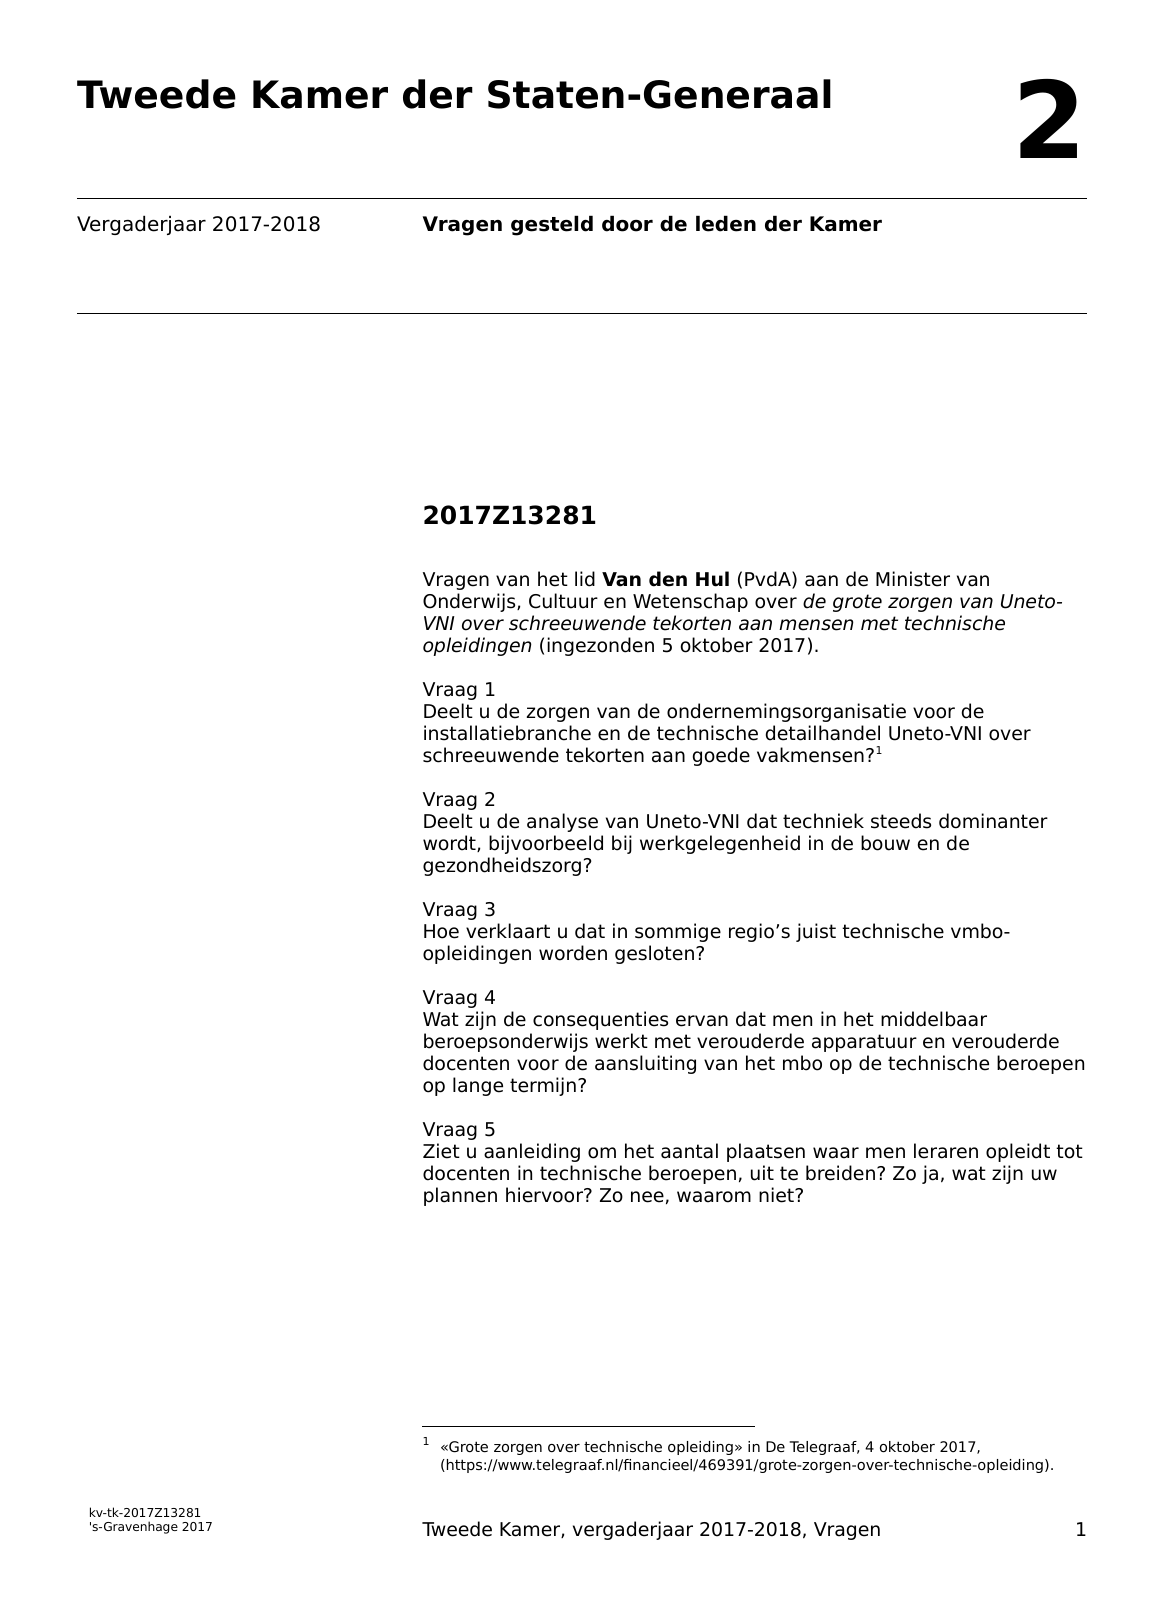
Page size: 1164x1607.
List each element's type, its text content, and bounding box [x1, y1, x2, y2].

text Wat zijn de consequenties ervan dat men in het middelbaar beroepsonderwijs werkt met verouderde apparatuur en verouderde docenten voor de aansluiting van het mbo op de technische beroepen op lange termijn? [422, 1009, 1087, 1097]
text Vraag 5 [422, 1119, 1087, 1141]
text Deelt u de analyse van Uneto-VNI dat techniek steeds dominanter wordt, bijvoorbeeld bij werkgelegenheid in de bouw en de gezondheidszorg? [422, 811, 1087, 877]
table_cell Vergaderjaar 2017-2018 [77, 199, 422, 313]
text 's-Gravenhage 2017 [88, 1520, 323, 1534]
table_cell Vragen gesteld door de leden der Kamer [422, 199, 1087, 313]
text Vraag 4 [422, 987, 1087, 1009]
table_header 2 [886, 59, 1087, 198]
text Deelt u de zorgen van de ondernemingsorganisatie voor de installatiebranche en de technische detailhandel Uneto-VNI over schreeuwende tekorten aan goede vakmensen? [422, 701, 1087, 767]
text Vraag 2 [422, 789, 1087, 811]
table_header Tweede Kamer der Staten-Generaal [77, 59, 886, 198]
text Vraag 3 [422, 899, 1087, 921]
text kv-tk-2017Z13281 [88, 1506, 323, 1520]
text Ziet u aanleiding om het aantal plaatsen waar men leraren opleidt tot docenten in technische beroepen, uit te breiden? Zo ja, wat zijn uw plannen hiervoor? Zo nee, waarom niet? [422, 1141, 1087, 1207]
text Vragen van het lid Van den Hul (PvdA) aan de Minister van Onderwijs, Cultuur en Wetenschap over de grote zorgen van Uneto-VNI over schreeuwende tekorten aan mensen met technische opleidingen (ingezonden 5 oktober 2017). [422, 569, 1087, 657]
text Hoe verklaart u dat in sommige regio’s juist technische vmbo-opleidingen worden gesloten? [422, 921, 1087, 965]
text «Grote zorgen over technische opleiding» in De Telegraaf, 4 oktober 2017, (https://www.telegraaf.nl/financieel/469391/grote-zorgen-over-technische-opleiding). [422, 1435, 1087, 1474]
text Vraag 1 [422, 679, 1087, 701]
text 2017Z13281 [422, 501, 1087, 531]
